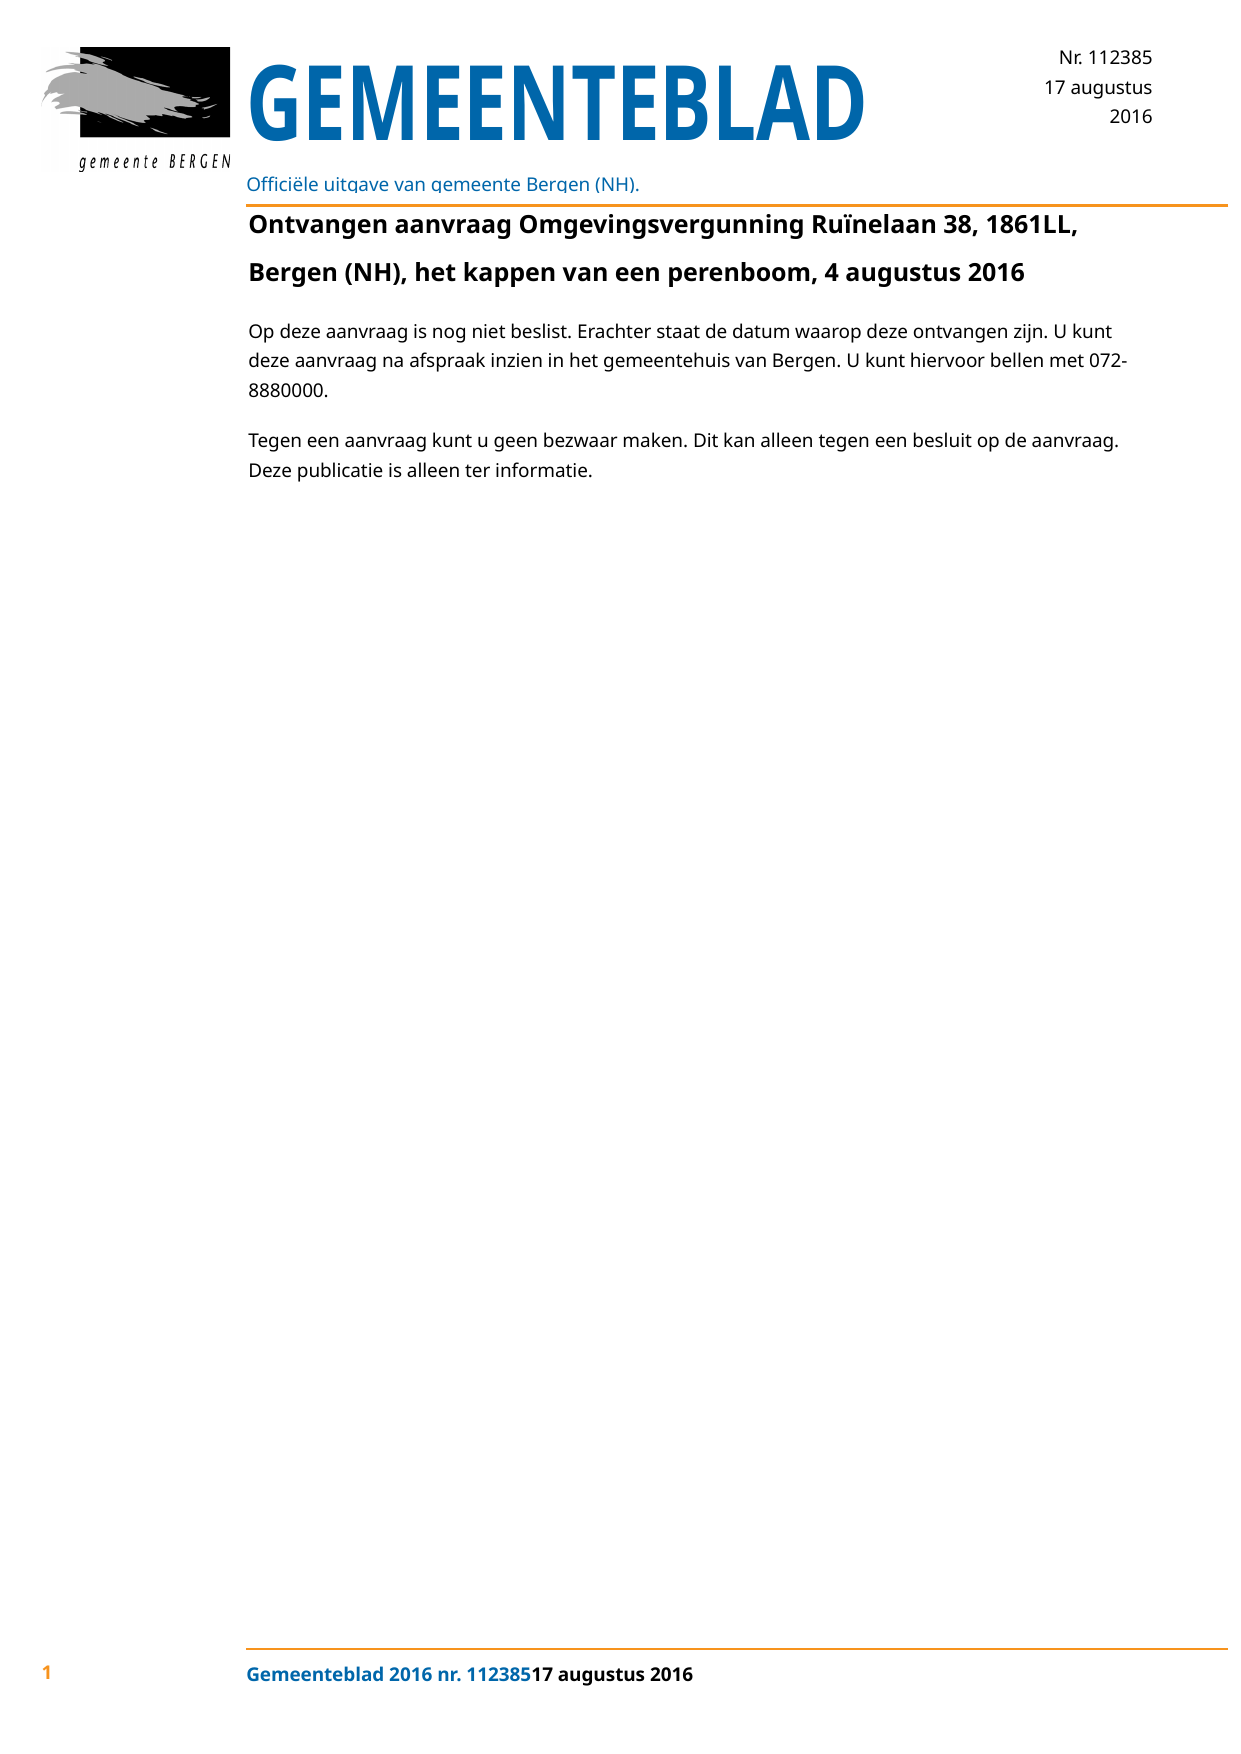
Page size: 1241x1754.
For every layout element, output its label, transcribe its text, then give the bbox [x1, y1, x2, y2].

text Op deze aanvraag is nog niet beslist. Erachter staat de datum waarop deze ontvangen zijn. U kunt deze aanvraag na afspraak inzien in het gemeentehuis van Bergen. U kunt hiervoor bellen met 072-8880000. [248, 318, 1152, 403]
text Tegen een aanvraag kunt u geen bezwaar maken. Dit kan alleen tegen een besluit op de aanvraag. Deze publicatie is alleen ter informatie. [248, 427, 1152, 483]
text Ontvangen aanvraag Omgevingsvergunning Ruïnelaan 38, 1861LL, Bergen (NH), het kappen van een perenboom, 4 augustus 2016 [248, 207, 1152, 288]
picture [41, 47, 231, 172]
